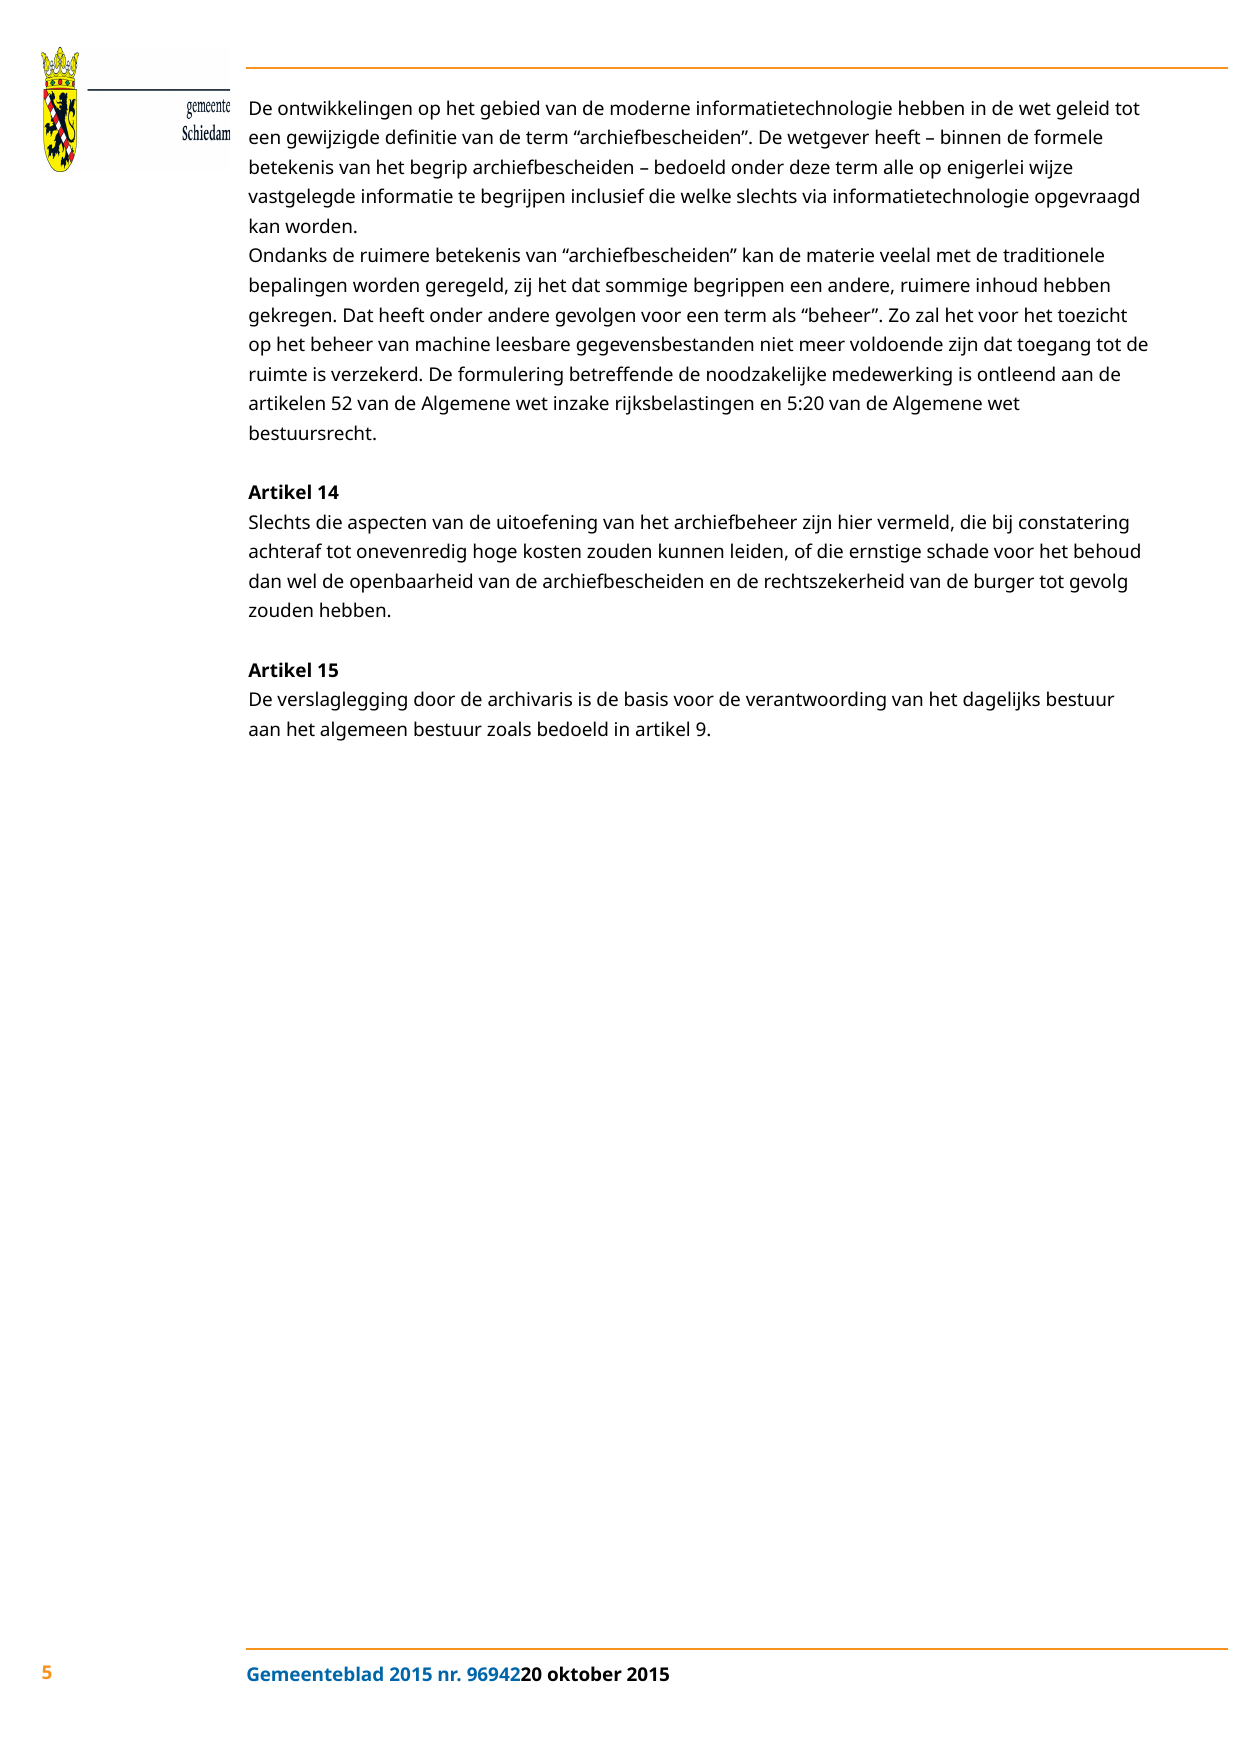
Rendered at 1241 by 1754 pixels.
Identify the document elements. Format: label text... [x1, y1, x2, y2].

text Slechts die aspecten van de uitoefening van het archiefbeheer zijn hier vermeld, die bij constatering achteraf tot onevenredig hoge kosten zouden kunnen leiden, of die ernstige schade voor het behoud dan wel de openbaarheid van de archiefbescheiden en de rechtszekerheid van de burger tot gevolg zouden hebben. [248, 509, 1152, 623]
picture [41, 47, 231, 172]
text Ondanks de ruimere betekenis van “archiefbescheiden” kan de materie veelal met de traditionele bepalingen worden geregeld, zij het dat sommige begrippen een andere, ruimere inhoud hebben gekregen. Dat heeft onder andere gevolgen voor een term als “beheer”. Zo zal het voor het toezicht op het beheer van machine leesbare gegevensbestanden niet meer voldoende zijn dat toegang tot de ruimte is verzekerd. De formulering betreffende de noodzakelijke medewerking is ontleend aan de artikelen 52 van de Algemene wet inzake rijksbelastingen en 5:20 van de Algemene wet bestuursrecht. [248, 243, 1152, 446]
text De ontwikkelingen op het gebied van de moderne informatietechnologie hebben in de wet geleid tot een gewijzigde definitie van de term “archiefbescheiden”. De wetgever heeft – binnen de formele betekenis van het begrip archiefbescheiden – bedoeld onder deze term alle op enigerlei wijze vastgelegde informatie te begrijpen inclusief die welke slechts via informatietechnologie opgevraagd kan worden. [248, 95, 1152, 239]
text Artikel 15 [248, 657, 1152, 683]
text De verslaglegging door de archivaris is de basis voor de verantwoording van het dagelijks bestuur aan het algemeen bestuur zoals bedoeld in artikel 9. [248, 686, 1152, 742]
text Artikel 14 [248, 479, 1152, 505]
